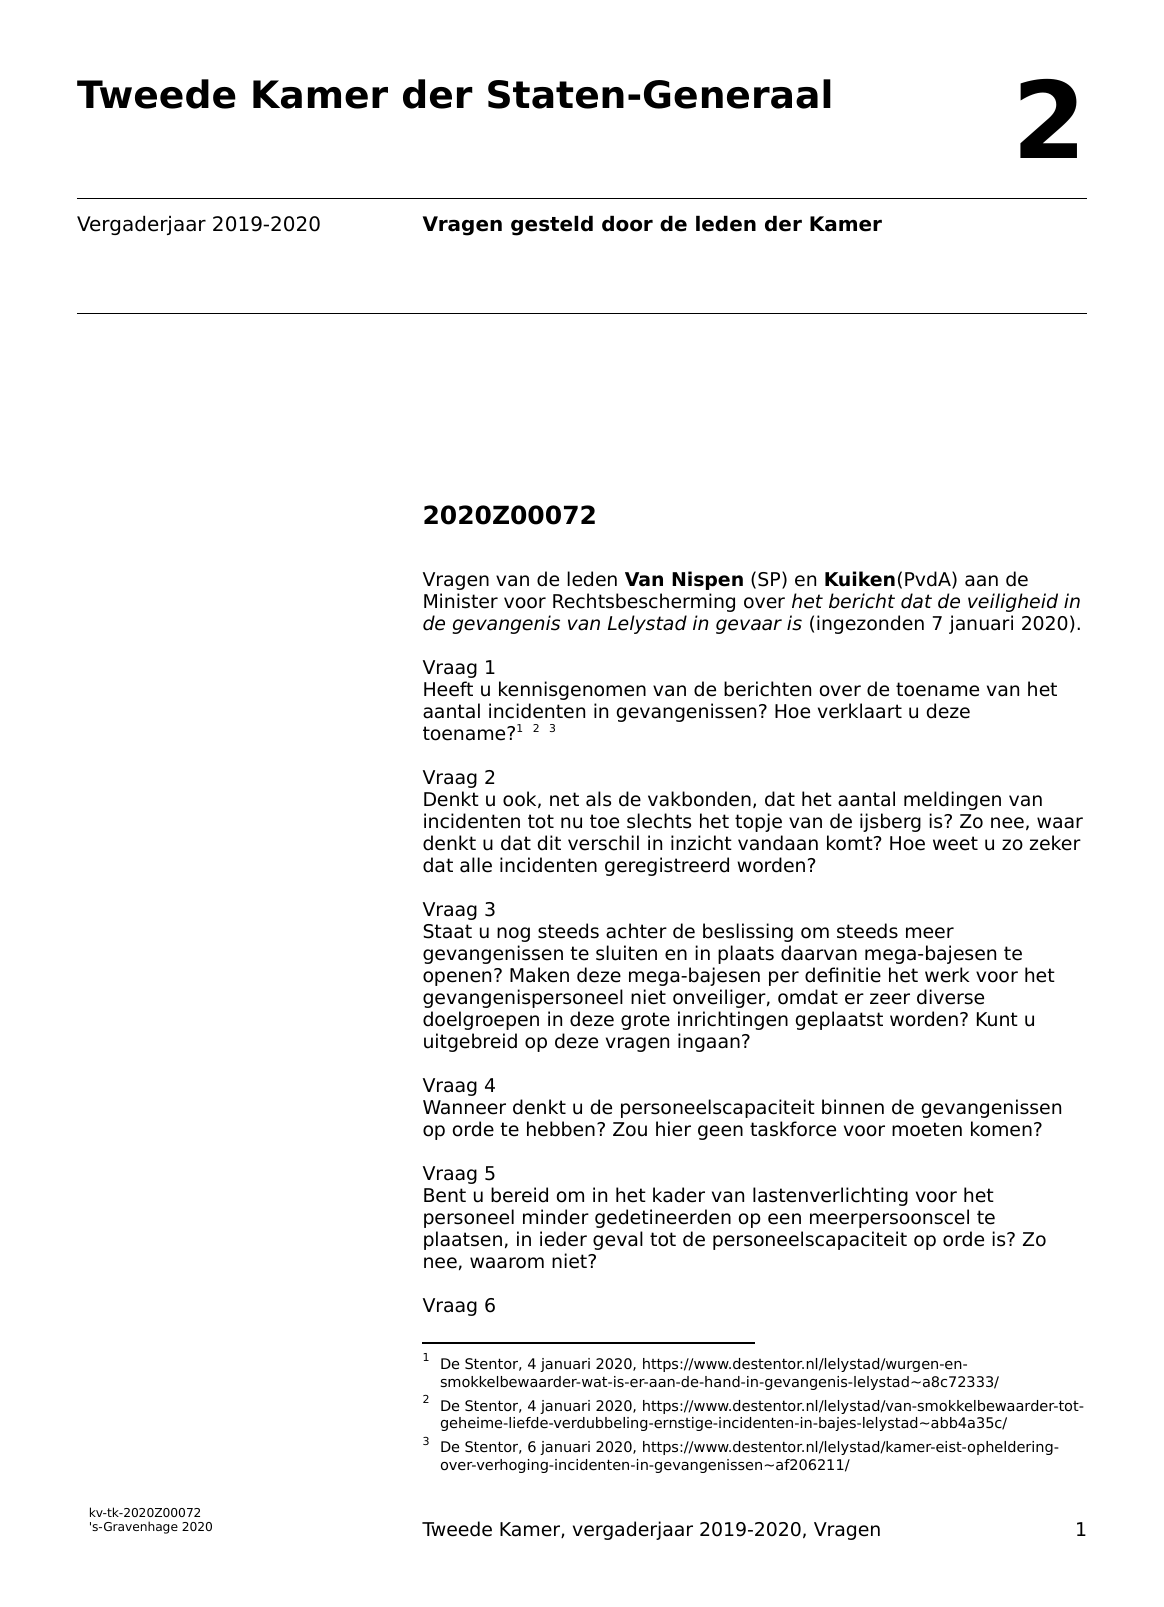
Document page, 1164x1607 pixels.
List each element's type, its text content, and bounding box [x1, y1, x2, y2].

text Wanneer denkt u de personeelscapaciteit binnen de gevangenissen op orde te hebben? Zou hier geen taskforce voor moeten komen? [422, 1097, 1087, 1141]
text Staat u nog steeds achter de beslissing om steeds meer gevangenissen te sluiten en in plaats daarvan mega-bajesen te openen? Maken deze mega-bajesen per definitie het werk voor het gevangenispersoneel niet onveiliger, omdat er zeer diverse doelgroepen in deze grote inrichtingen geplaatst worden? Kunt u uitgebreid op deze vragen ingaan? [422, 921, 1087, 1053]
text Vraag 2 [422, 767, 1087, 789]
text De Stentor, 4 januari 2020, https://www.destentor.nl/lelystad/wurgen-en-smokkelbewaarder-wat-is-er-aan-de-hand-in-gevangenis-lelystad~a8c72333/ [422, 1352, 1087, 1391]
text 's-Gravenhage 2020 [88, 1520, 323, 1534]
table_header 2 [886, 59, 1087, 198]
text Vraag 3 [422, 899, 1087, 921]
table_cell Vragen gesteld door de leden der Kamer [422, 199, 1087, 313]
text Vraag 6 [422, 1295, 1087, 1317]
table_header Tweede Kamer der Staten-Generaal [77, 59, 886, 198]
text Denkt u ook, net als de vakbonden, dat het aantal meldingen van incidenten tot nu toe slechts het topje van de ijsberg is? Zo nee, waar denkt u dat dit verschil in inzicht vandaan komt? Hoe weet u zo zeker dat alle incidenten geregistreerd worden? [422, 789, 1087, 877]
text De Stentor, 6 januari 2020, https://www.destentor.nl/lelystad/kamer-eist-opheldering-over-verhoging-incidenten-in-gevangenissen~af206211/ [422, 1435, 1087, 1474]
text Bent u bereid om in het kader van lastenverlichting voor het personeel minder gedetineerden op een meerpersoonscel te plaatsen, in ieder geval tot de personeelscapaciteit op orde is? Zo nee, waarom niet? [422, 1185, 1087, 1273]
text kv-tk-2020Z00072 [88, 1506, 323, 1520]
text Heeft u kennisgenomen van de berichten over de toename van het aantal incidenten in gevangenissen? Hoe verklaart u deze toename? [422, 679, 1087, 745]
text Vragen van de leden Van Nispen (SP) en Kuiken(PvdA) aan de Minister voor Rechtsbescherming over het bericht dat de veiligheid in de gevangenis van Lelystad in gevaar is (ingezonden 7 januari 2020). [422, 569, 1087, 635]
text Vraag 1 [422, 657, 1087, 679]
text 2020Z00072 [422, 501, 1087, 531]
text De Stentor, 4 januari 2020, https://www.destentor.nl/lelystad/van-smokkelbewaarder-tot-geheime-liefde-verdubbeling-ernstige-incidenten-in-bajes-lelystad~abb4a35c/ [422, 1393, 1087, 1432]
table_cell Vergaderjaar 2019-2020 [77, 199, 422, 313]
text Vraag 5 [422, 1163, 1087, 1185]
text Vraag 4 [422, 1075, 1087, 1097]
